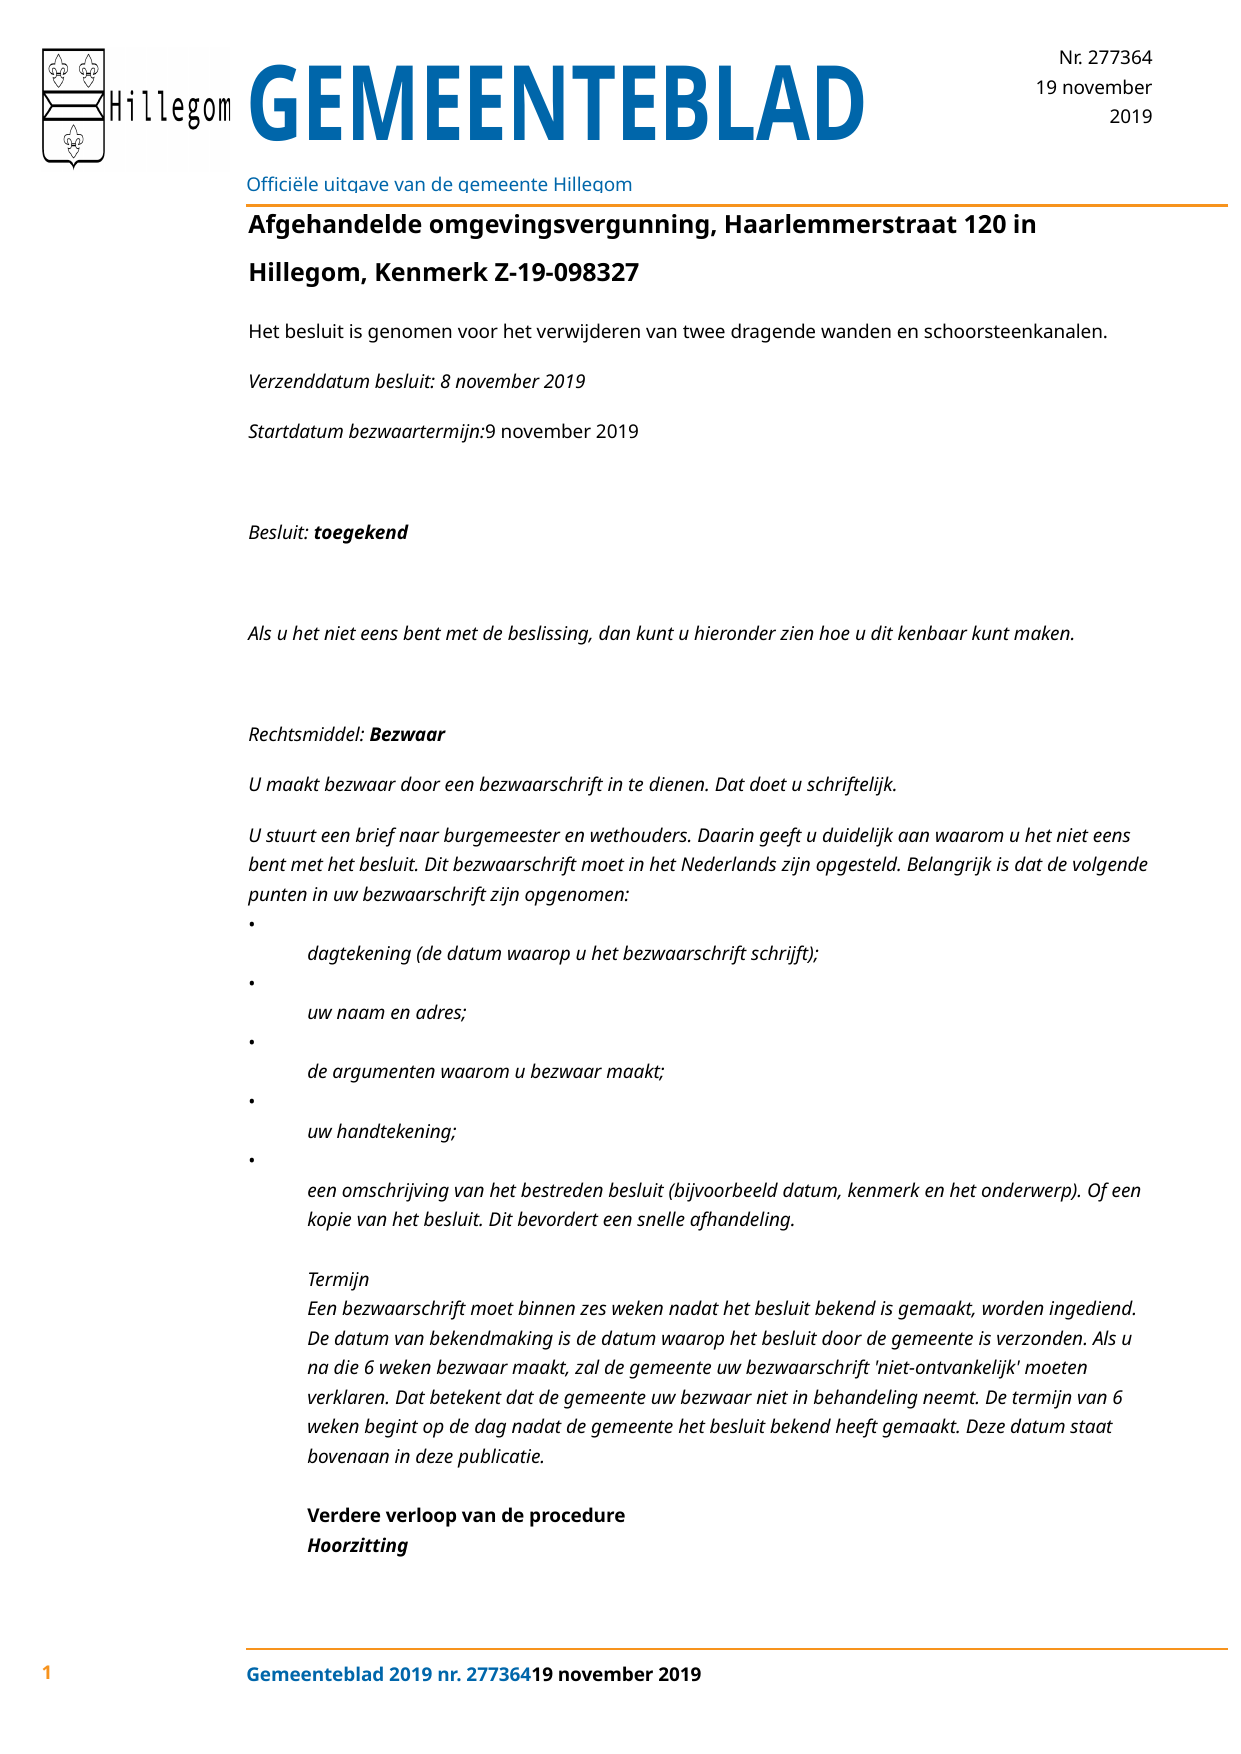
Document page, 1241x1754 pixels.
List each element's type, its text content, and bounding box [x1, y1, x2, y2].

list Verdere verloop van de procedure [248, 1502, 1152, 1528]
text Het besluit is genomen voor het verwijderen van twee dragende wanden en schoorsteenkanalen. [248, 318, 1152, 344]
list uw handtekening; [248, 1118, 1152, 1144]
list Een bezwaarschrift moet binnen zes weken nadat het besluit bekend is gemaakt, worden ingediend. De datum van bekendmaking is de datum waarop het besluit door de gemeente is verzonden. Als u na die 6 weken bezwaar maakt, zal de gemeente uw bezwaarschrift 'niet-ontvankelijk' moeten verklaren. Dat betekent dat de gemeente uw bezwaar niet in behandeling neemt. De termijn van 6 weken begint op de dag nadat de gemeente het besluit bekend heeft gemaakt. Deze datum staat bovenaan in deze publicatie. [248, 1295, 1152, 1469]
list de argumenten waarom u bezwaar maakt; [248, 1059, 1152, 1084]
list Hoorzitting [248, 1532, 1152, 1558]
text Afgehandelde omgevingsvergunning, Haarlemmerstraat 120 in Hillegom, Kenmerk Z-19-098327 [248, 207, 1152, 288]
text U stuurt een brief naar burgemeester en wethouders. Daarin geeft u duidelijk aan waarom u het niet eens bent met het besluit. Dit bezwaarschrift moet in het Nederlands zijn opgesteld. Belangrijk is dat de volgende punten in uw bezwaarschrift zijn opgenomen: [248, 822, 1152, 907]
list een omschrijving van het bestreden besluit (bijvoorbeeld datum, kenmerk en het onderwerp). Of een kopie van het besluit. Dit bevordert een snelle afhandeling. [248, 1177, 1152, 1232]
text U maakt bezwaar door een bezwaarschrift in te dienen. Dat doet u schriftelijk. [248, 772, 1152, 797]
list dagtekening (de datum waarop u het bezwaarschrift schrijft); [248, 940, 1152, 966]
text Als u het niet eens bent met de beslissing, dan kunt u hieronder zien hoe u dit kenbaar kunt maken. [248, 620, 1152, 646]
list uw naam en adres; [248, 999, 1152, 1025]
text Rechtsmiddel: Bezwaar [248, 721, 1152, 747]
list Termijn [248, 1266, 1152, 1292]
text Besluit: toegekend [248, 519, 1152, 545]
text Verzenddatum besluit: 8 november 2019 [248, 368, 1152, 394]
picture [41, 47, 231, 172]
text Startdatum bezwaartermijn:9 november 2019 [248, 419, 1152, 444]
